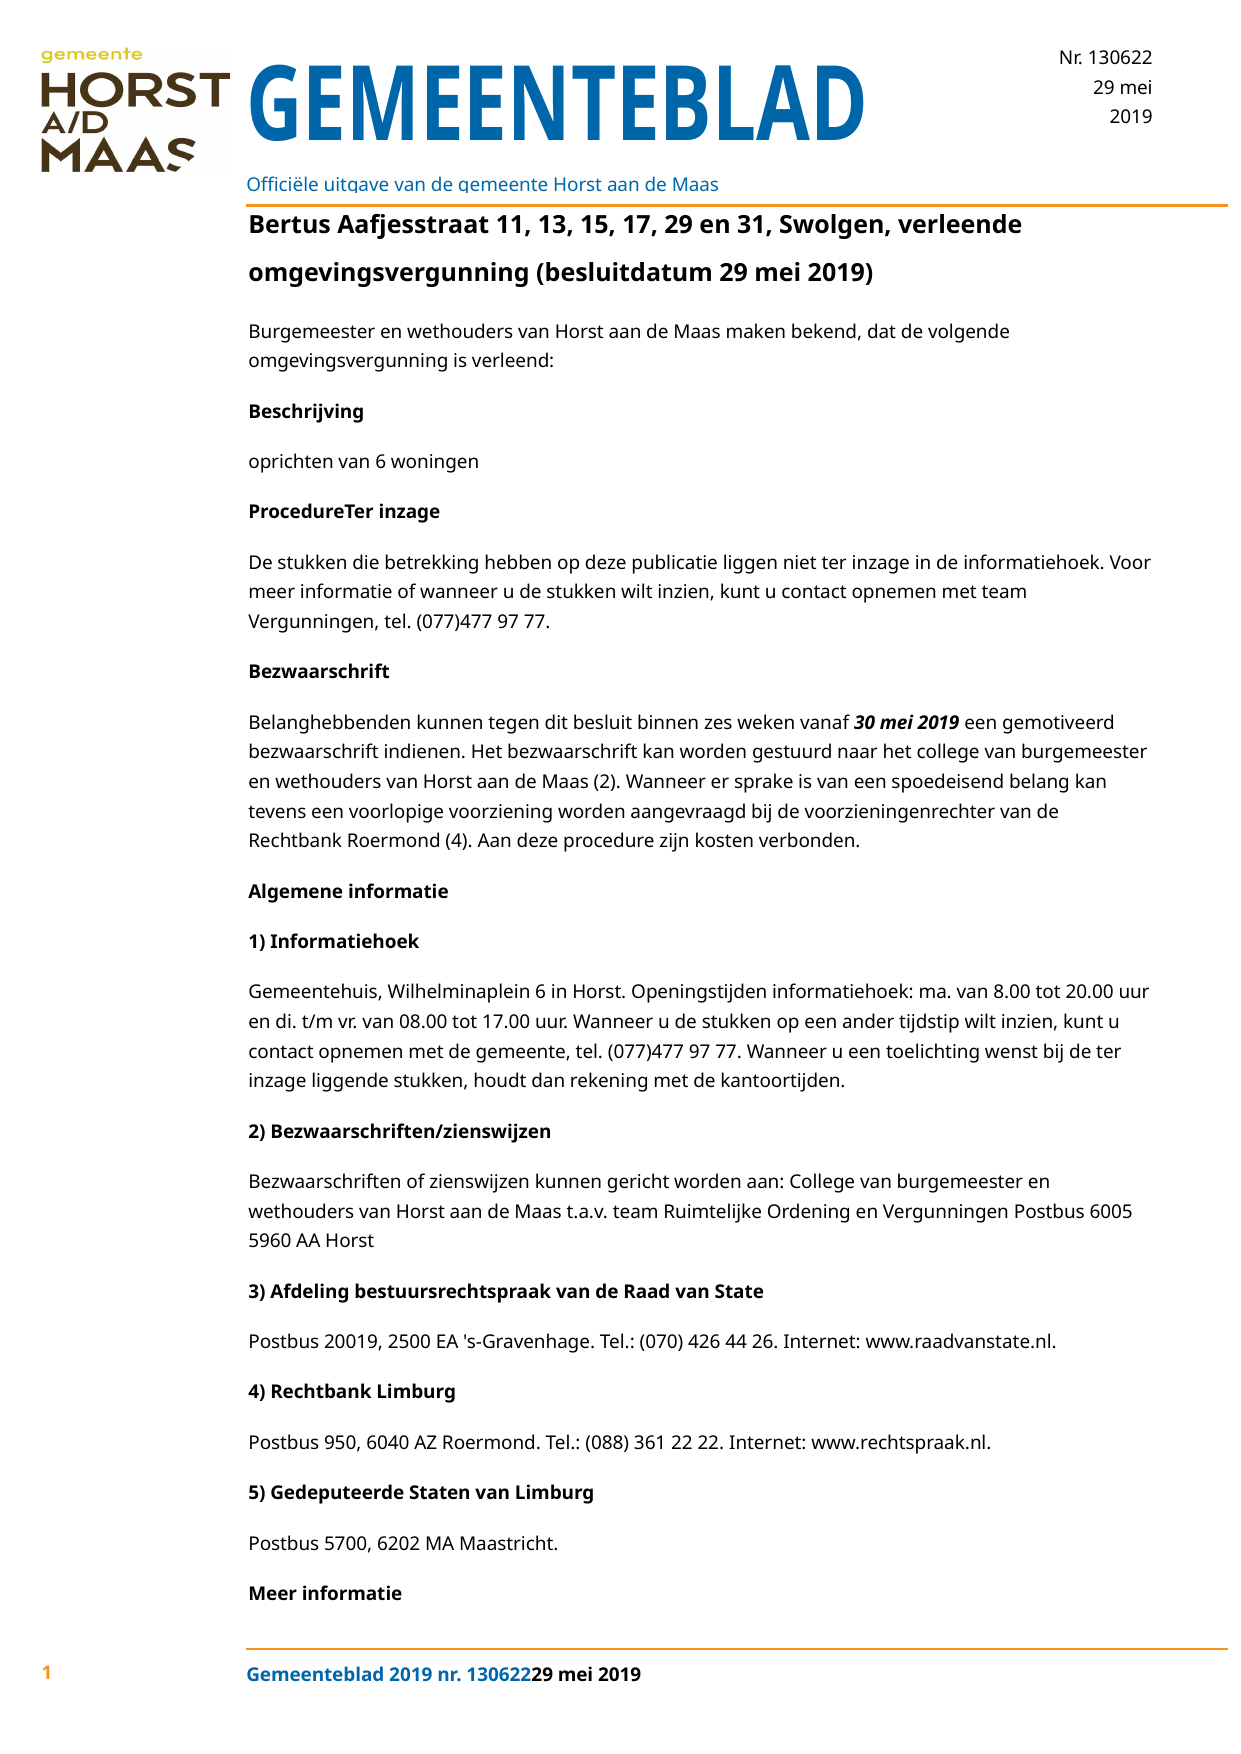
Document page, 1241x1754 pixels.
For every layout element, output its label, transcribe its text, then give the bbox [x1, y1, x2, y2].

text Meer informatie [248, 1580, 1152, 1606]
text 2) Bezwaarschriften/zienswijzen [248, 1118, 1152, 1144]
text 5) Gedeputeerde Staten van Limburg [248, 1479, 1152, 1505]
text 3) Afdeling bestuursrechtspraak van de Raad van State [248, 1278, 1152, 1304]
text Postbus 5700, 6202 MA Maastricht. [248, 1530, 1152, 1556]
text Bezwaarschriften of zienswijzen kunnen gericht worden aan: College van burgemeester en wethouders van Horst aan de Maas t.a.v. team Ruimtelijke Ordening en Vergunningen Postbus 6005 5960 AA Horst [248, 1168, 1152, 1253]
text Belanghebbenden kunnen tegen dit besluit binnen zes weken vanaf 30 mei 2019 een gemotiveerd bezwaarschrift indienen. Het bezwaarschrift kan worden gestuurd naar het college van burgemeester en wethouders van Horst aan de Maas (2). Wanneer er sprake is van een spoedeisend belang kan tevens een voorlopige voorziening worden aangevraagd bij de voorzieningenrechter van de Rechtbank Roermond (4). Aan deze procedure zijn kosten verbonden. [248, 709, 1152, 853]
text Postbus 20019, 2500 EA 's-Gravenhage. Tel.: (070) 426 44 26. Internet: www.raadvanstate.nl. [248, 1328, 1152, 1354]
text 4) Rechtbank Limburg [248, 1379, 1152, 1404]
text Bertus Aafjesstraat 11, 13, 15, 17, 29 en 31, Swolgen, verleende omgevingsvergunning (besluitdatum 29 mei 2019) [248, 207, 1152, 288]
text Beschrijving [248, 398, 1152, 424]
text 1) Informatiehoek [248, 928, 1152, 954]
text Algemene informatie [248, 878, 1152, 904]
picture [41, 47, 231, 172]
text Postbus 950, 6040 AZ Roermond. Tel.: (088) 361 22 22. Internet: www.rechtspraak.nl. [248, 1429, 1152, 1455]
text De stukken die betrekking hebben op deze publicatie liggen niet ter inzage in de informatiehoek. Voor meer informatie of wanneer u de stukken wilt inzien, kunt u contact opnemen met team Vergunningen, tel. (077)477 97 77. [248, 549, 1152, 634]
text Burgemeester en wethouders van Horst aan de Maas maken bekend, dat de volgende omgevingsvergunning is verleend: [248, 318, 1152, 373]
text Bezwaarschrift [248, 659, 1152, 684]
text ProcedureTer inzage [248, 499, 1152, 524]
text Gemeentehuis, Wilhelminaplein 6 in Horst. Openingstijden informatiehoek: ma. van 8.00 tot 20.00 uur en di. t/m vr. van 08.00 tot 17.00 uur. Wanneer u de stukken op een ander tijdstip wilt inzien, kunt u contact opnemen met de gemeente, tel. (077)477 97 77. Wanneer u een toelichting wenst bij de ter inzage liggende stukken, houdt dan rekening met de kantoortijden. [248, 979, 1152, 1093]
text oprichten van 6 woningen [248, 448, 1152, 474]
